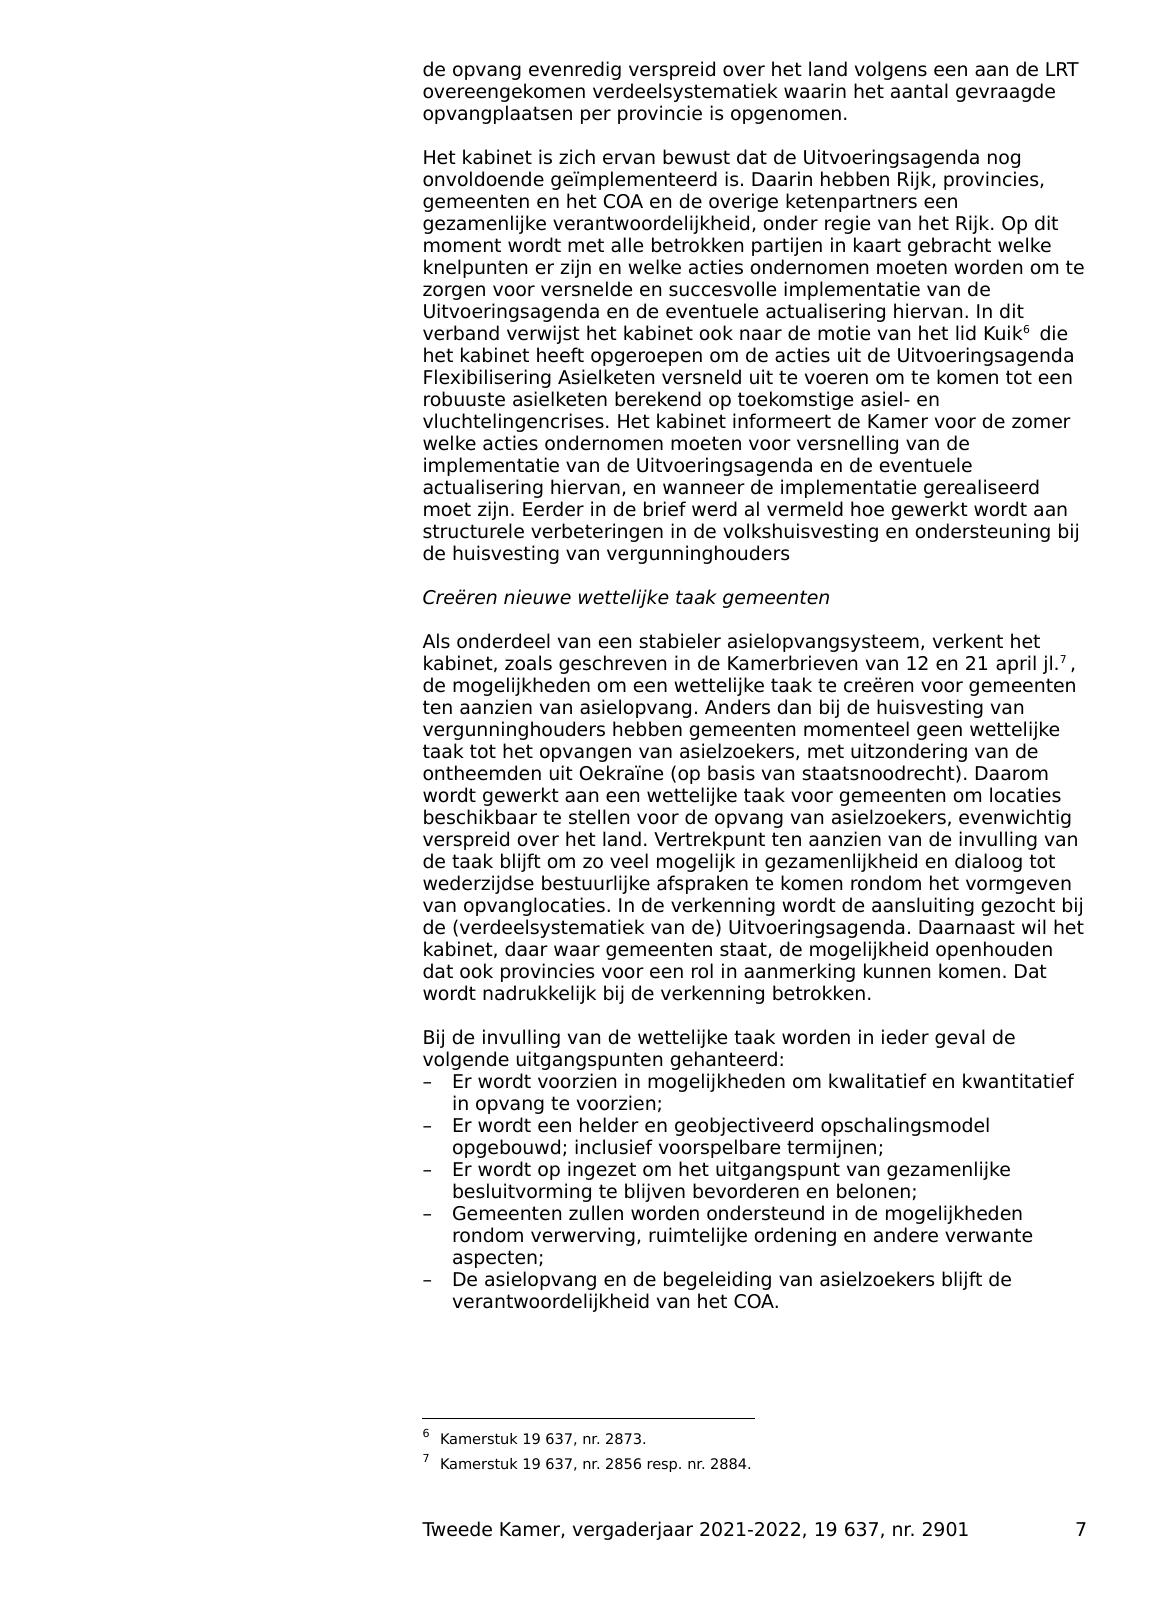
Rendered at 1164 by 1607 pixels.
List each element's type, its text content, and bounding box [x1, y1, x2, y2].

text Het kabinet is zich ervan bewust dat de Uitvoeringsagenda nog onvoldoende geïmplementeerd is. Daarin hebben Rijk, provincies, gemeenten en het COA en de overige ketenpartners een gezamenlijke verantwoordelijkheid, onder regie van het Rijk. Op dit moment wordt met alle betrokken partijen in kaart gebracht welke knelpunten er zijn en welke acties ondernomen moeten worden om te zorgen voor versnelde en succesvolle implementatie van de Uitvoeringsagenda en de eventuele actualisering hiervan. In dit verband verwijst het kabinet ook naar de motie van het lid Kuik die het kabinet heeft opgeroepen om de acties uit de Uitvoeringsagenda Flexibilisering Asielketen versneld uit te voeren om te komen tot een robuuste asielketen berekend op toekomstige asiel- en vluchtelingencrises. Het kabinet informeert de Kamer voor de zomer welke acties ondernomen moeten voor versnelling van de implementatie van de Uitvoeringsagenda en de eventuele actualisering hiervan, en wanneer de implementatie gerealiseerd moet zijn. Eerder in de brief werd al vermeld hoe gewerkt wordt aan structurele verbeteringen in de volkshuisvesting en ondersteuning bij de huisvesting van vergunninghouders [422, 147, 1087, 565]
text – Er wordt op ingezet om het uitgangspunt van gezamenlijke besluitvorming te blijven bevorderen en belonen; [422, 1159, 1087, 1203]
text Kamerstuk 19 637, nr. 2856 resp. nr. 2884. [422, 1452, 1087, 1474]
text de opvang evenredig verspreid over het land volgens een aan de LRT overeengekomen verdeelsystematiek waarin het aantal gevraagde opvangplaatsen per provincie is opgenomen. [422, 59, 1087, 125]
text Kamerstuk 19 637, nr. 2873. [422, 1427, 1087, 1449]
text Bij de invulling van de wettelijke taak worden in ieder geval de volgende uitgangspunten gehanteerd: [422, 1027, 1087, 1071]
text – De asielopvang en de begeleiding van asielzoekers blijft de verantwoordelijkheid van het COA. [422, 1269, 1087, 1313]
text – Gemeenten zullen worden ondersteund in de mogelijkheden rondom verwerving, ruimtelijke ordening en andere verwante aspecten; [422, 1203, 1087, 1269]
subtitle Creëren nieuwe wettelijke taak gemeenten [422, 587, 1087, 609]
text Als onderdeel van een stabieler asielopvangsysteem, verkent het kabinet, zoals geschreven in de Kamerbrieven van 12 en 21 april jl., de mogelijkheden om een wettelijke taak te creëren voor gemeenten ten aanzien van asielopvang. Anders dan bij de huisvesting van vergunninghouders hebben gemeenten momenteel geen wettelijke taak tot het opvangen van asielzoekers, met uitzondering van de ontheemden uit Oekraïne (op basis van staatsnoodrecht). Daarom wordt gewerkt aan een wettelijke taak voor gemeenten om locaties beschikbaar te stellen voor de opvang van asielzoekers, evenwichtig verspreid over het land. Vertrekpunt ten aanzien van de invulling van de taak blijft om zo veel mogelijk in gezamenlijkheid en dialoog tot wederzijdse bestuurlijke afspraken te komen rondom het vormgeven van opvanglocaties. In de verkenning wordt de aansluiting gezocht bij de (verdeelsystematiek van de) Uitvoeringsagenda. Daarnaast wil het kabinet, daar waar gemeenten staat, de mogelijkheid openhouden dat ook provincies voor een rol in aanmerking kunnen komen. Dat wordt nadrukkelijk bij de verkenning betrokken. [422, 631, 1087, 1005]
text – Er wordt voorzien in mogelijkheden om kwalitatief en kwantitatief in opvang te voorzien; [422, 1071, 1087, 1115]
text – Er wordt een helder en geobjectiveerd opschalingsmodel opgebouwd; inclusief voorspelbare termijnen; [422, 1115, 1087, 1159]
